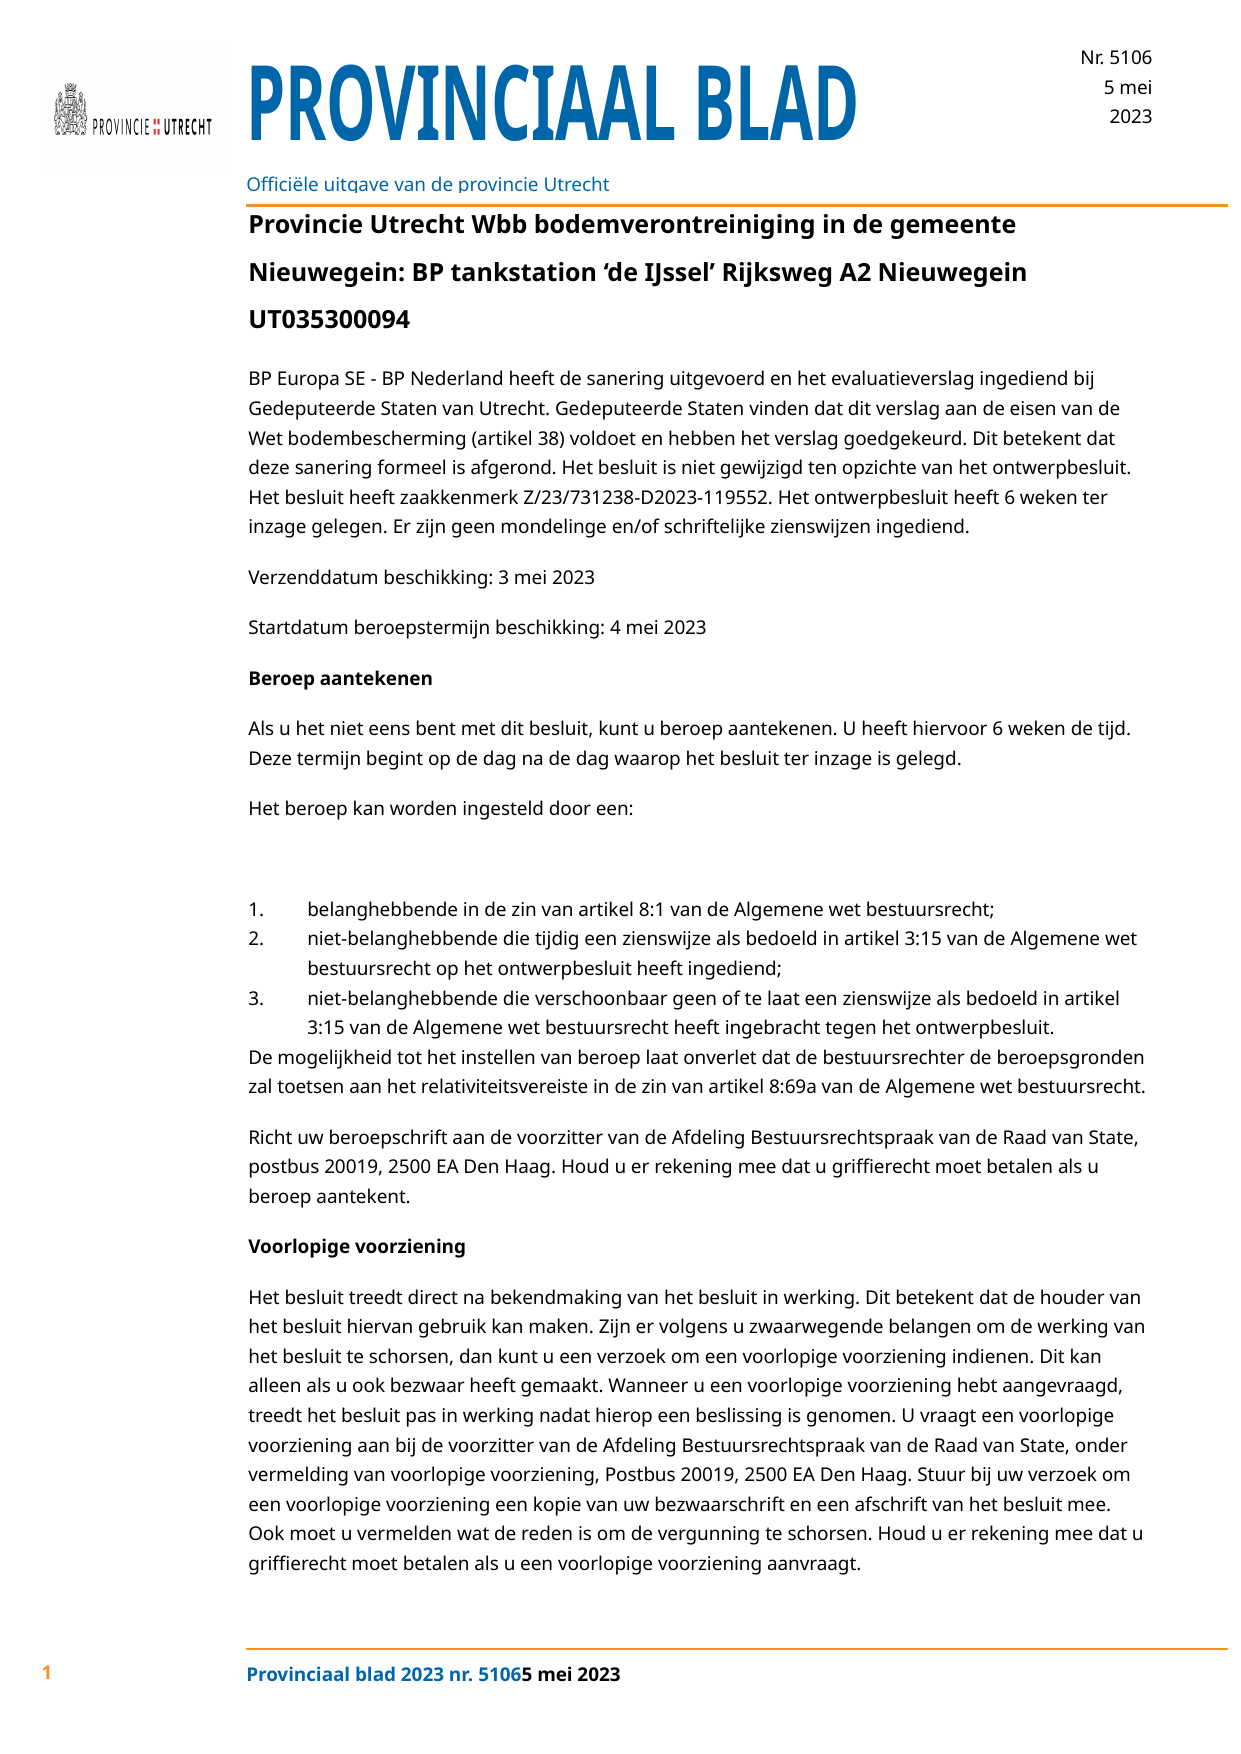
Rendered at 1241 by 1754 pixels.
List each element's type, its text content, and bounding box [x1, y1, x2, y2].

text Voorlopige voorziening [248, 1233, 1152, 1259]
text Verzenddatum beschikking: 3 mei 2023 [248, 564, 1152, 589]
text Het besluit treedt direct na bekendmaking van het besluit in werking. Dit betekent dat de houder van het besluit hiervan gebruik kan maken. Zijn er volgens u zwaarwegende belangen om de werking van het besluit te schorsen, dan kunt u een verzoek om een voorlopige voorziening indienen. Dit kan alleen als u ook bezwaar heeft gemaakt. Wanneer u een voorlopige voorziening hebt aangevraagd, treedt het besluit pas in werking nadat hierop een beslissing is genomen. U vraagt een voorlopige voorziening aan bij de voorzitter van de Afdeling Bestuursrechtspraak van de Raad van State, onder vermelding van voorlopige voorziening, Postbus 20019, 2500 EA Den Haag. Stuur bij uw verzoek om een voorlopige voorziening een kopie van uw bezwaarschrift en een afschrift van het besluit mee. Ook moet u vermelden wat de reden is om de vergunning te schorsen. Houd u er rekening mee dat u griffierecht moet betalen als u een voorlopige voorziening aanvraagt. [248, 1284, 1152, 1576]
picture [41, 47, 231, 172]
text BP Europa SE - BP Nederland heeft de sanering uitgevoerd en het evaluatieverslag ingediend bij Gedeputeerde Staten van Utrecht. Gedeputeerde Staten vinden dat dit verslag aan de eisen van de Wet bodembescherming (artikel 38) voldoet en hebben het verslag goedgekeurd. Dit betekent dat deze sanering formeel is afgerond. Het besluit is niet gewijzigd ten opzichte van het ontwerpbesluit. Het besluit heeft zaakkenmerk Z/23/731238-D2023-119552. Het ontwerpbesluit heeft 6 weken ter inzage gelegen. Er zijn geen mondelinge en/of schriftelijke zienswijzen ingediend. [248, 366, 1152, 539]
text De mogelijkheid tot het instellen van beroep laat onverlet dat de bestuursrechter de beroepsgronden zal toetsen aan het relativiteitsvereiste in de zin van artikel 8:69a van de Algemene wet bestuursrecht. [248, 1044, 1152, 1099]
list belanghebbende in de zin van artikel 8:1 van de Algemene wet bestuursrecht; [248, 896, 1152, 922]
text Beroep aantekenen [248, 665, 1152, 690]
list niet-belanghebbende die tijdig een zienswijze als bedoeld in artikel 3:15 van de Algemene wet bestuursrecht op het ontwerpbesluit heeft ingediend; [248, 926, 1152, 981]
text Als u het niet eens bent met dit besluit, kunt u beroep aantekenen. U heeft hiervoor 6 weken de tijd. Deze termijn begint op de dag na de dag waarop het besluit ter inzage is gelegd. [248, 715, 1152, 770]
list niet-belanghebbende die verschoonbaar geen of te laat een zienswijze als bedoeld in artikel 3:15 van de Algemene wet bestuursrecht heeft ingebracht tegen het ontwerpbesluit. [248, 985, 1152, 1040]
text Richt uw beroepschrift aan de voorzitter van de Afdeling Bestuursrechtspraak van de Raad van State, postbus 20019, 2500 EA Den Haag. Houd u er rekening mee dat u griffierecht moet betalen als u beroep aantekent. [248, 1124, 1152, 1209]
text Startdatum beroepstermijn beschikking: 4 mei 2023 [248, 614, 1152, 640]
text Provincie Utrecht Wbb bodemverontreiniging in de gemeente Nieuwegein: BP tankstation ‘de IJssel’ Rijksweg A2 Nieuwegein UT035300094 [248, 207, 1152, 336]
text Het beroep kan worden ingesteld door een: [248, 795, 1152, 821]
